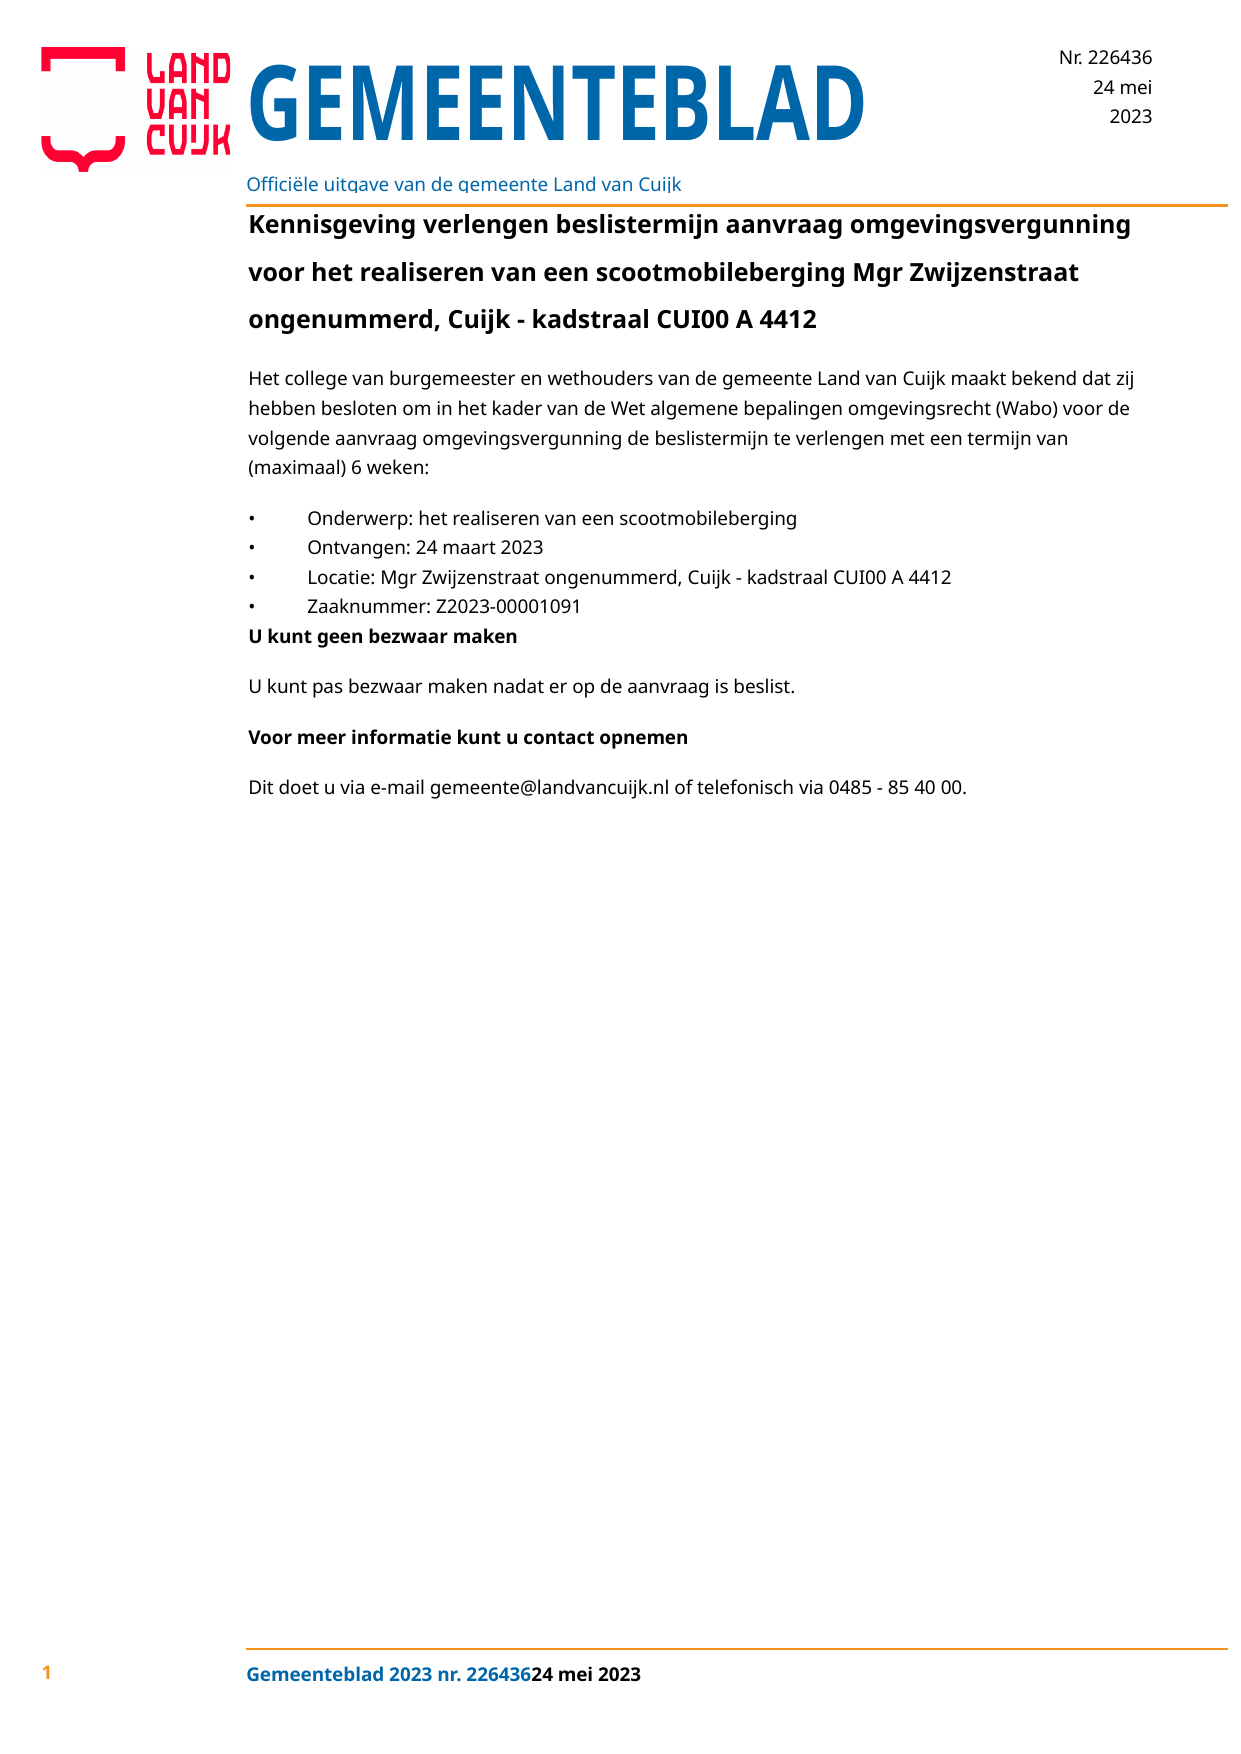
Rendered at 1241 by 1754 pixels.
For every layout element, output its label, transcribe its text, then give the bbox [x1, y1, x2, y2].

text Kennisgeving verlengen beslistermijn aanvraag omgevingsvergunning voor het realiseren van een scootmobileberging Mgr Zwijzenstraat ongenummerd, Cuijk - kadstraal CUI00 A 4412 [248, 207, 1152, 336]
list Onderwerp: het realiseren van een scootmobileberging [248, 505, 1152, 530]
text Voor meer informatie kunt u contact opnemen [248, 724, 1152, 749]
text Het college van burgemeester en wethouders van de gemeente Land van Cuijk maakt bekend dat zij hebben besloten om in het kader van de Wet algemene bepalingen omgevingsrecht (Wabo) voor de volgende aanvraag omgevingsvergunning de beslistermijn te verlengen met een termijn van (maximaal) 6 weken: [248, 366, 1152, 480]
list Ontvangen: 24 maart 2023 [248, 534, 1152, 560]
text U kunt pas bezwaar maken nadat er op de aanvraag is beslist. [248, 673, 1152, 699]
text U kunt geen bezwaar maken [248, 623, 1152, 649]
list Locatie: Mgr Zwijzenstraat ongenummerd, Cuijk - kadstraal CUI00 A 4412 [248, 564, 1152, 589]
picture [41, 47, 231, 172]
text Dit doet u via e-mail gemeente@landvancuijk.nl of telefonisch via 0485 - 85 40 00. [248, 774, 1152, 800]
list Zaaknummer: Z2023-00001091 [248, 593, 1152, 619]
